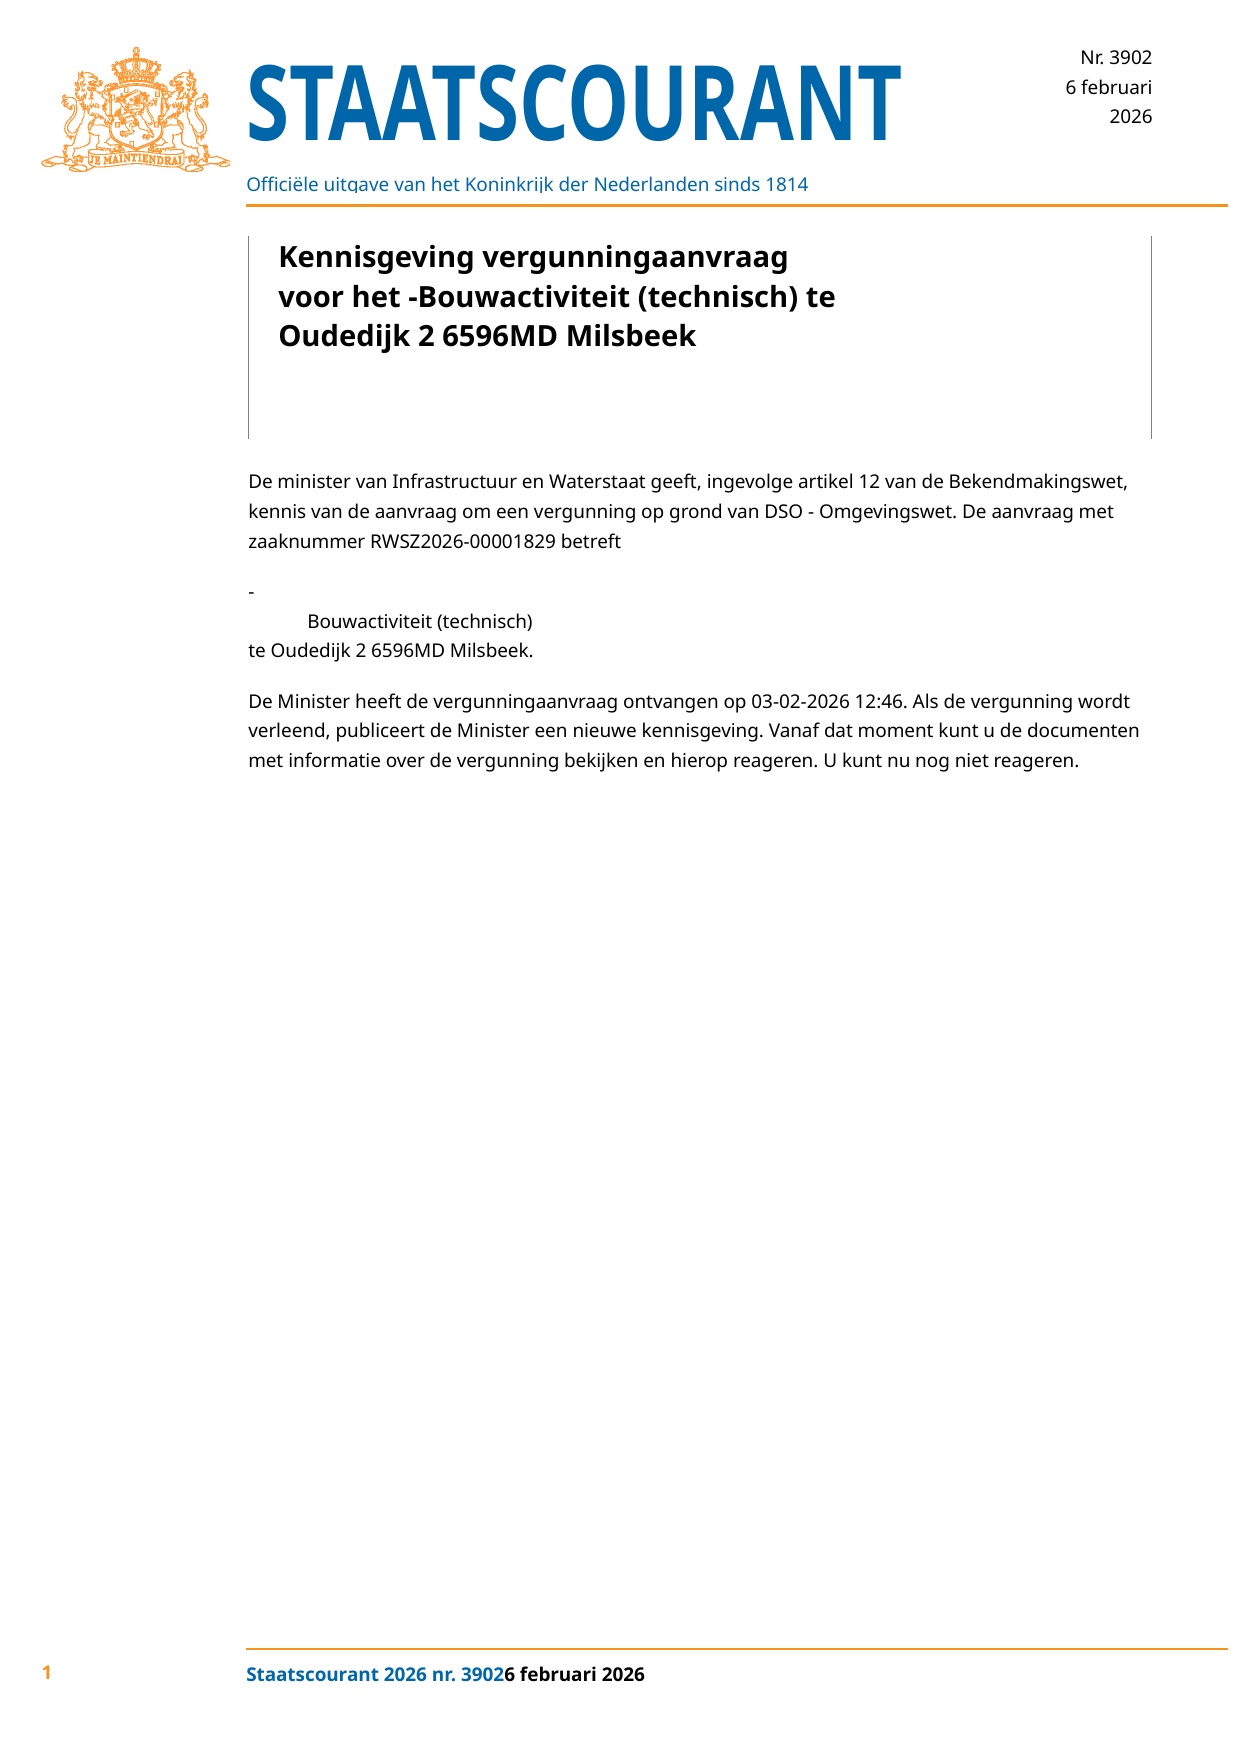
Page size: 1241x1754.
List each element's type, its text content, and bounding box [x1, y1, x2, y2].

table_header Kennisgeving vergunningaanvraag voor het -Bouwactiviteit (technisch) te Oudedijk 2 6596MD Milsbeek [249, 236, 850, 439]
picture [912, 236, 1090, 414]
table_header [850, 236, 912, 413]
text te Oudedijk 2 6596MD Milsbeek. [248, 637, 1152, 663]
text De Minister heeft de vergunningaanvraag ontvangen op 03-02-2026 12:46. Als de vergunning wordt verleend, publiceert de Minister een nieuwe kennisgeving. Vanaf dat moment kunt u de documenten met informatie over de vergunning bekijken en hierop reageren. U kunt nu nog niet reageren. [248, 688, 1152, 773]
picture [41, 47, 231, 172]
table_header [850, 414, 1151, 439]
table_header [1090, 236, 1151, 413]
text De minister van Infrastructuur en Waterstaat geeft, ingevolge artikel 12 van de Bekendmakingswet, kennis van de aanvraag om een vergunning op grond van DSO - Omgevingswet. De aanvraag met zaaknummer RWSZ2026-00001829 betreft [248, 469, 1152, 553]
list Bouwactiviteit (technisch) [248, 608, 1152, 633]
